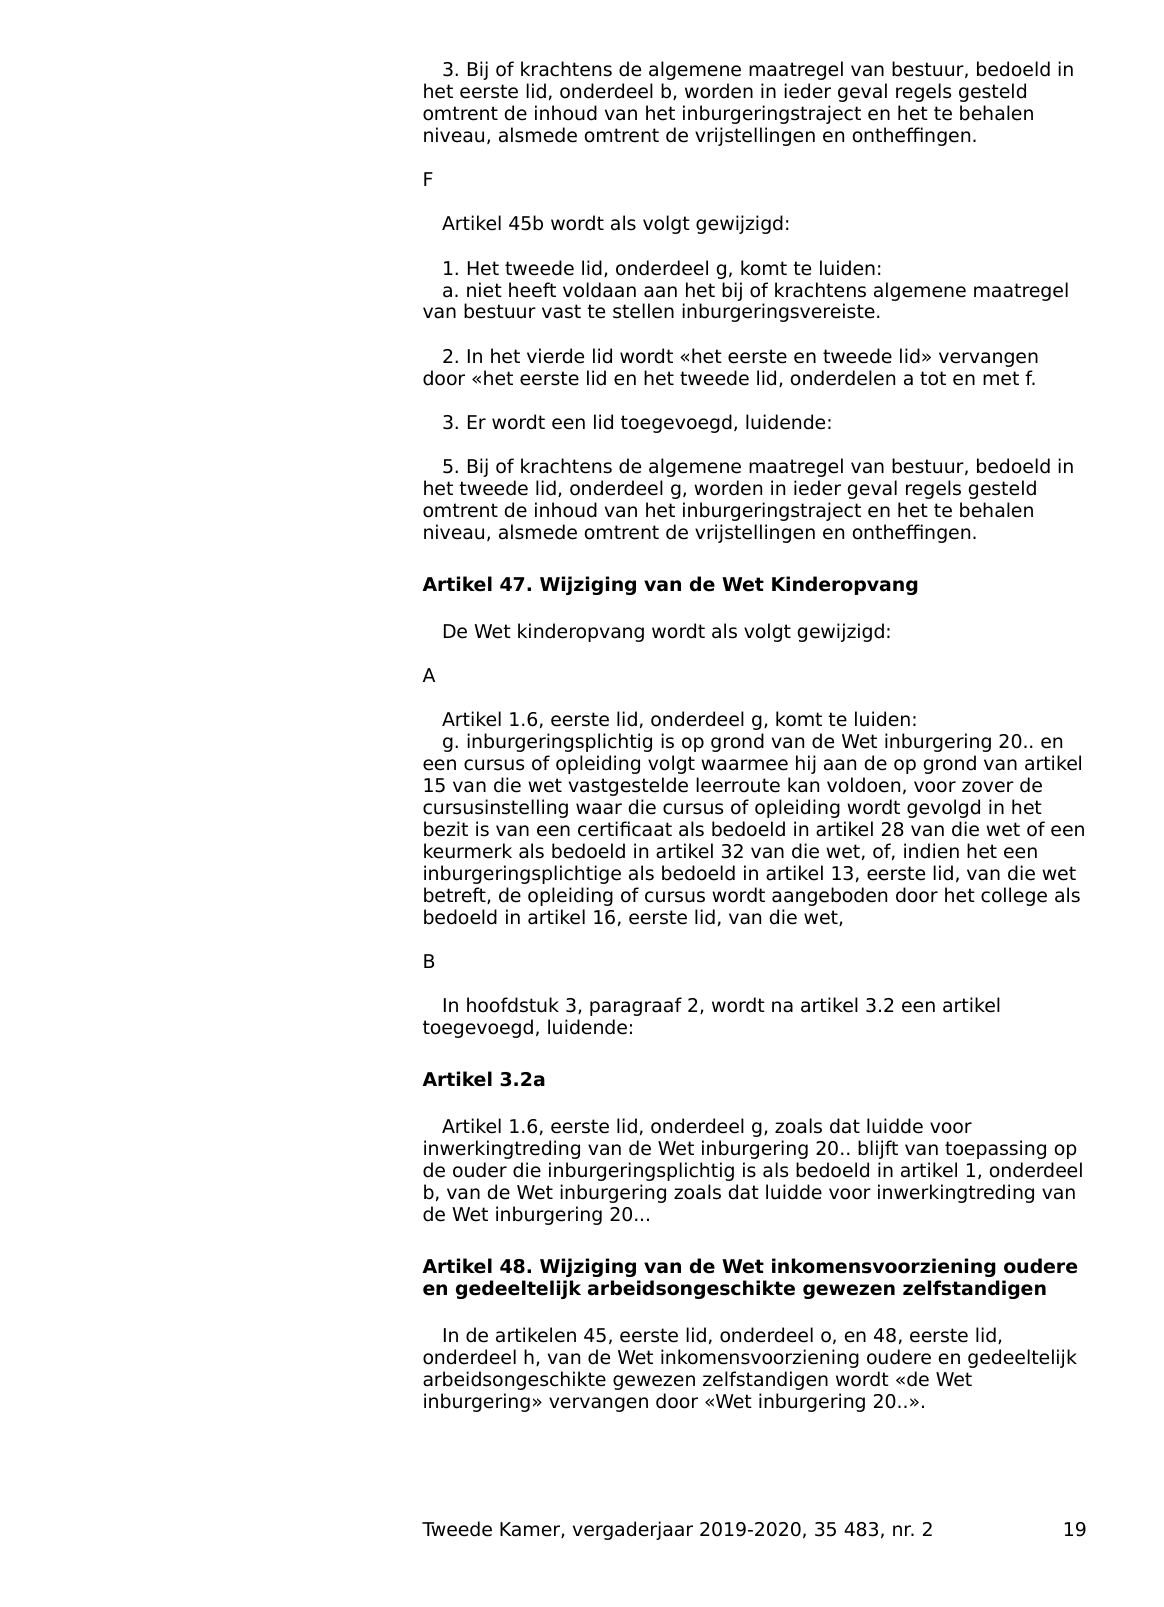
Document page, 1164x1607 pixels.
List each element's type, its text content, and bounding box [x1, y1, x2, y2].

text 1. Het tweede lid, onderdeel g, komt te luiden: [422, 257, 1087, 279]
text 2. In het vierde lid wordt «het eerste en tweede lid» vervangen door «het eerste lid en het tweede lid, onderdelen a tot en met f. [422, 346, 1087, 389]
subtitle Artikel 48. Wijziging van de Wet inkomensvoorziening oudere en gedeeltelijk arbeidsongeschikte gewezen zelfstandigen [422, 1256, 1087, 1300]
text In hoofdstuk 3, paragraaf 2, wordt na artikel 3.2 een artikel toegevoegd, luidende: [422, 995, 1087, 1039]
subtitle Artikel 3.2a [422, 1069, 1087, 1091]
text 5. Bij of krachtens de algemene maatregel van bestuur, bedoeld in het tweede lid, onderdeel g, worden in ieder geval regels gesteld omtrent de inhoud van het inburgeringstraject en het te behalen niveau, alsmede omtrent de vrijstellingen en ontheffingen. [422, 456, 1087, 544]
text A [422, 665, 1087, 687]
text De Wet kinderopvang wordt als volgt gewijzigd: [422, 621, 1087, 643]
text Artikel 1.6, eerste lid, onderdeel g, komt te luiden: [422, 709, 1087, 731]
text 3. Bij of krachtens de algemene maatregel van bestuur, bedoeld in het eerste lid, onderdeel b, worden in ieder geval regels gesteld omtrent de inhoud van het inburgeringstraject en het te behalen niveau, alsmede omtrent de vrijstellingen en ontheffingen. [422, 59, 1087, 147]
text Artikel 45b wordt als volgt gewijzigd: [422, 213, 1087, 235]
subtitle Artikel 47. Wijziging van de Wet Kinderopvang [422, 574, 1087, 596]
text B [422, 951, 1087, 973]
text 3. Er wordt een lid toegevoegd, luidende: [422, 412, 1087, 434]
text Artikel 1.6, eerste lid, onderdeel g, zoals dat luidde voor inwerkingtreding van de Wet inburgering 20.. blijft van toepassing op de ouder die inburgeringsplichtig is als bedoeld in artikel 1, onderdeel b, van de Wet inburgering zoals dat luidde voor inwerkingtreding van de Wet inburgering 20... [422, 1116, 1087, 1226]
text F [422, 169, 1087, 191]
text g. inburgeringsplichtig is op grond van de Wet inburgering 20.. en een cursus of opleiding volgt waarmee hij aan de op grond van artikel 15 van die wet vastgestelde leerroute kan voldoen, voor zover de cursusinstelling waar die cursus of opleiding wordt gevolgd in het bezit is van een certificaat als bedoeld in artikel 28 van die wet of een keurmerk als bedoeld in artikel 32 van die wet, of, indien het een inburgeringsplichtige als bedoeld in artikel 13, eerste lid, van die wet betreft, de opleiding of cursus wordt aangeboden door het college als bedoeld in artikel 16, eerste lid, van die wet, [422, 731, 1087, 929]
text a. niet heeft voldaan aan het bij of krachtens algemene maatregel van bestuur vast te stellen inburgeringsvereiste. [422, 279, 1087, 323]
text In de artikelen 45, eerste lid, onderdeel o, en 48, eerste lid, onderdeel h, van de Wet inkomensvoorziening oudere en gedeeltelijk arbeidsongeschikte gewezen zelfstandigen wordt «de Wet inburgering» vervangen door «Wet inburgering 20..». [422, 1325, 1087, 1413]
